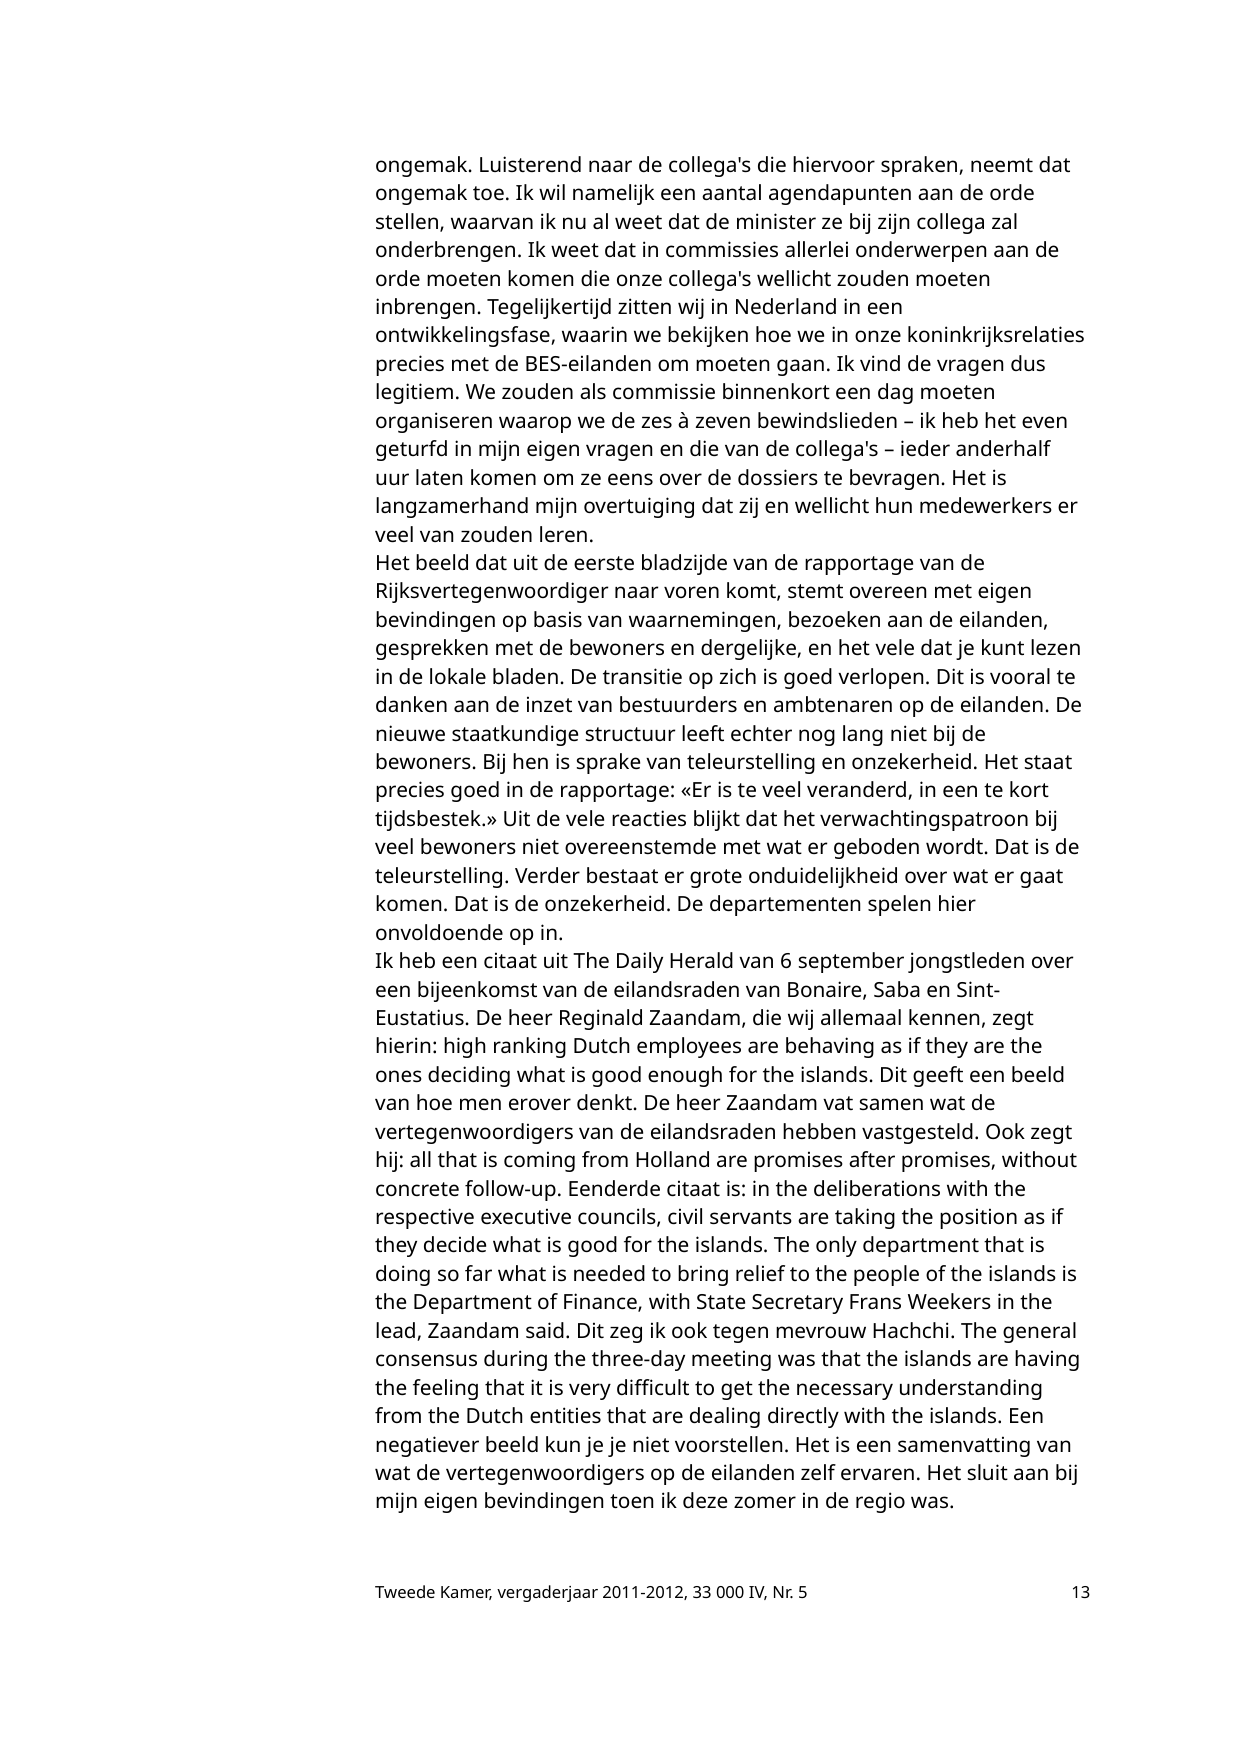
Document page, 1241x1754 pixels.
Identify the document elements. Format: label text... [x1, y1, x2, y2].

text Ik heb een citaat uit The Daily Herald van 6 september jongstleden over een bijeenkomst van de eilandsraden van Bonaire, Saba en Sint-Eustatius. De heer Reginald Zaandam, die wij allemaal kennen, zegt hierin: high ranking Dutch employees are behaving as if they are the ones deciding what is good enough for the islands. Dit geeft een beeld van hoe men erover denkt. De heer Zaandam vat samen wat de vertegenwoordigers van de eilandsraden hebben vastgesteld. Ook zegt hij: all that is coming from Holland are promises after promises, without concrete follow-up. Eenderde citaat is: in the deliberations with the respective executive councils, civil servants are taking the position as if they decide what is good for the islands. The only department that is doing so far what is needed to bring relief to the people of the islands is the Department of Finance, with State Secretary Frans Weekers in the lead, Zaandam said. Dit zeg ik ook tegen mevrouw Hachchi. The general consensus during the three-day meeting was that the islands are having the feeling that it is very difficult to get the necessary understanding from the Dutch entities that are dealing directly with the islands. Een negatiever beeld kun je je niet voorstellen. Het is een samenvatting van wat de vertegenwoordigers op de eilanden zelf ervaren. Het sluit aan bij mijn eigen bevindingen toen ik deze zomer in de regio was. [375, 946, 1090, 1515]
text Het beeld dat uit de eerste bladzijde van de rapportage van de Rijksvertegenwoordiger naar voren komt, stemt overeen met eigen bevindingen op basis van waarnemingen, bezoeken aan de eilanden, gesprekken met de bewoners en dergelijke, en het vele dat je kunt lezen in de lokale bladen. De transitie op zich is goed verlopen. Dit is vooral te danken aan de inzet van bestuurders en ambtenaren op de eilanden. De nieuwe staatkundige structuur leeft echter nog lang niet bij de bewoners. Bij hen is sprake van teleurstelling en onzekerheid. Het staat precies goed in de rapportage: «Er is te veel veranderd, in een te kort tijdsbestek.» Uit de vele reacties blijkt dat het verwachtingspatroon bij veel bewoners niet overeenstemde met wat er geboden wordt. Dat is de teleurstelling. Verder bestaat er grote onduidelijkheid over wat er gaat komen. Dat is de onzekerheid. De departementen spelen hier onvoldoende op in. [375, 548, 1090, 946]
text ongemak. Luisterend naar de collega's die hiervoor spraken, neemt dat ongemak toe. Ik wil namelijk een aantal agendapunten aan de orde stellen, waarvan ik nu al weet dat de minister ze bij zijn collega zal onderbrengen. Ik weet dat in commissies allerlei onderwerpen aan de orde moeten komen die onze collega's wellicht zouden moeten inbrengen. Tegelijkertijd zitten wij in Nederland in een ontwikkelingsfase, waarin we bekijken hoe we in onze koninkrijksrelaties precies met de BES-eilanden om moeten gaan. Ik vind de vragen dus legitiem. We zouden als commissie binnenkort een dag moeten organiseren waarop we de zes à zeven bewindslieden – ik heb het even geturfd in mijn eigen vragen en die van de collega's – ieder anderhalf uur laten komen om ze eens over de dossiers te bevragen. Het is langzamerhand mijn overtuiging dat zij en wellicht hun medewerkers er veel van zouden leren. [375, 150, 1090, 548]
